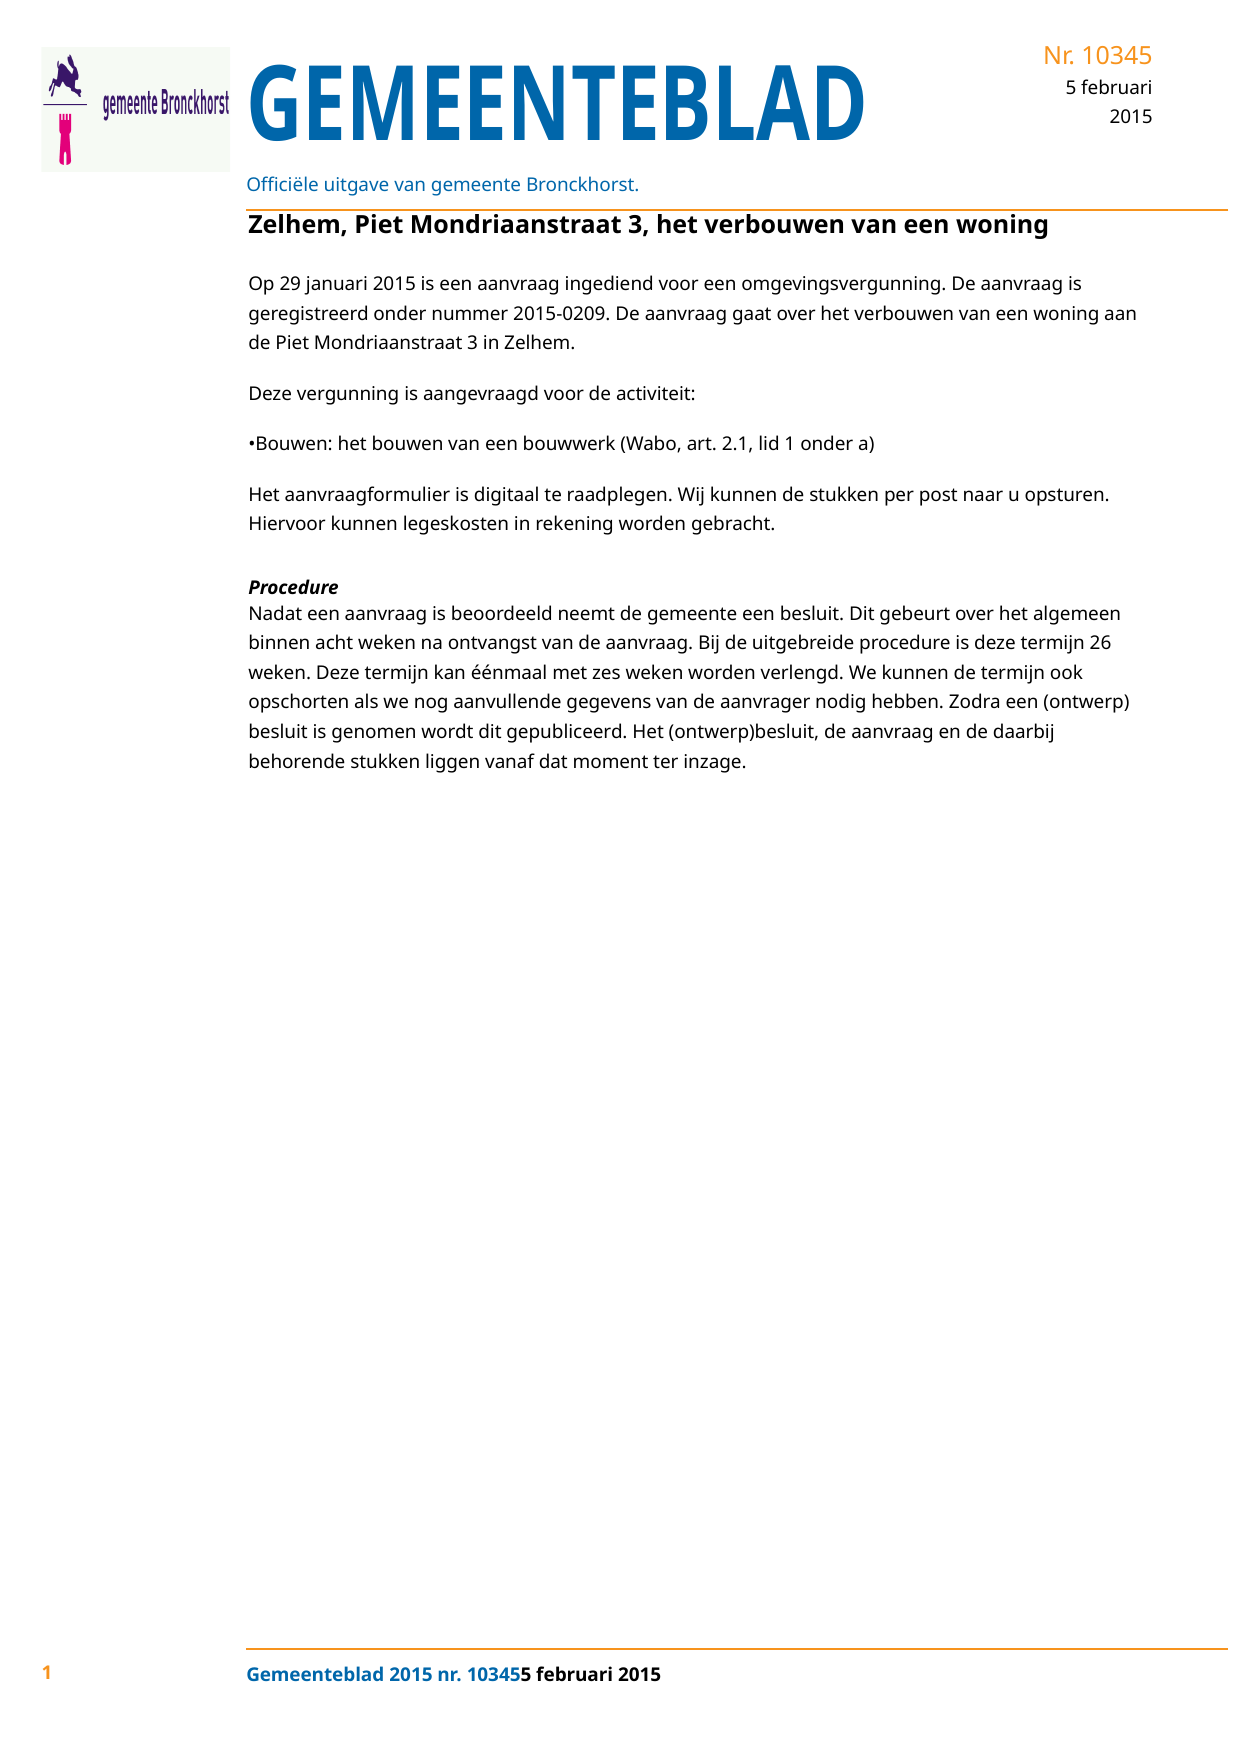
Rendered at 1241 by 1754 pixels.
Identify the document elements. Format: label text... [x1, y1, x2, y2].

text Procedure [248, 574, 1152, 600]
text •Bouwen: het bouwen van een bouwwerk (Wabo, art. 2.1, lid 1 onder a) [248, 430, 1152, 456]
text Nadat een aanvraag is beoordeeld neemt de gemeente een besluit. Dit gebeurt over het algemeen binnen acht weken na ontvangst van de aanvraag. Bij de uitgebreide procedure is deze termijn 26 weken. Deze termijn kan éénmaal met zes weken worden verlengd. We kunnen de termijn ook opschorten als we nog aanvullende gegevens van de aanvrager nodig hebben. Zodra een (ontwerp) besluit is genomen wordt dit gepubliceerd. Het (ontwerp)besluit, de aanvraag en de daarbij behorende stukken liggen vanaf dat moment ter inzage. [248, 600, 1152, 774]
text Deze vergunning is aangevraagd voor de activiteit: [248, 380, 1152, 406]
text Op 29 januari 2015 is een aanvraag ingediend voor een omgevingsvergunning. De aanvraag is geregistreerd onder nummer 2015-0209. De aanvraag gaat over het verbouwen van een woning aan de Piet Mondriaanstraat 3 in Zelhem. [248, 270, 1152, 355]
picture [41, 47, 231, 172]
text Zelhem, Piet Mondriaanstraat 3, het verbouwen van een woning [248, 211, 1152, 241]
text Het aanvraagformulier is digitaal te raadplegen. Wij kunnen de stukken per post naar u opsturen. Hiervoor kunnen legeskosten in rekening worden gebracht. [248, 481, 1152, 536]
